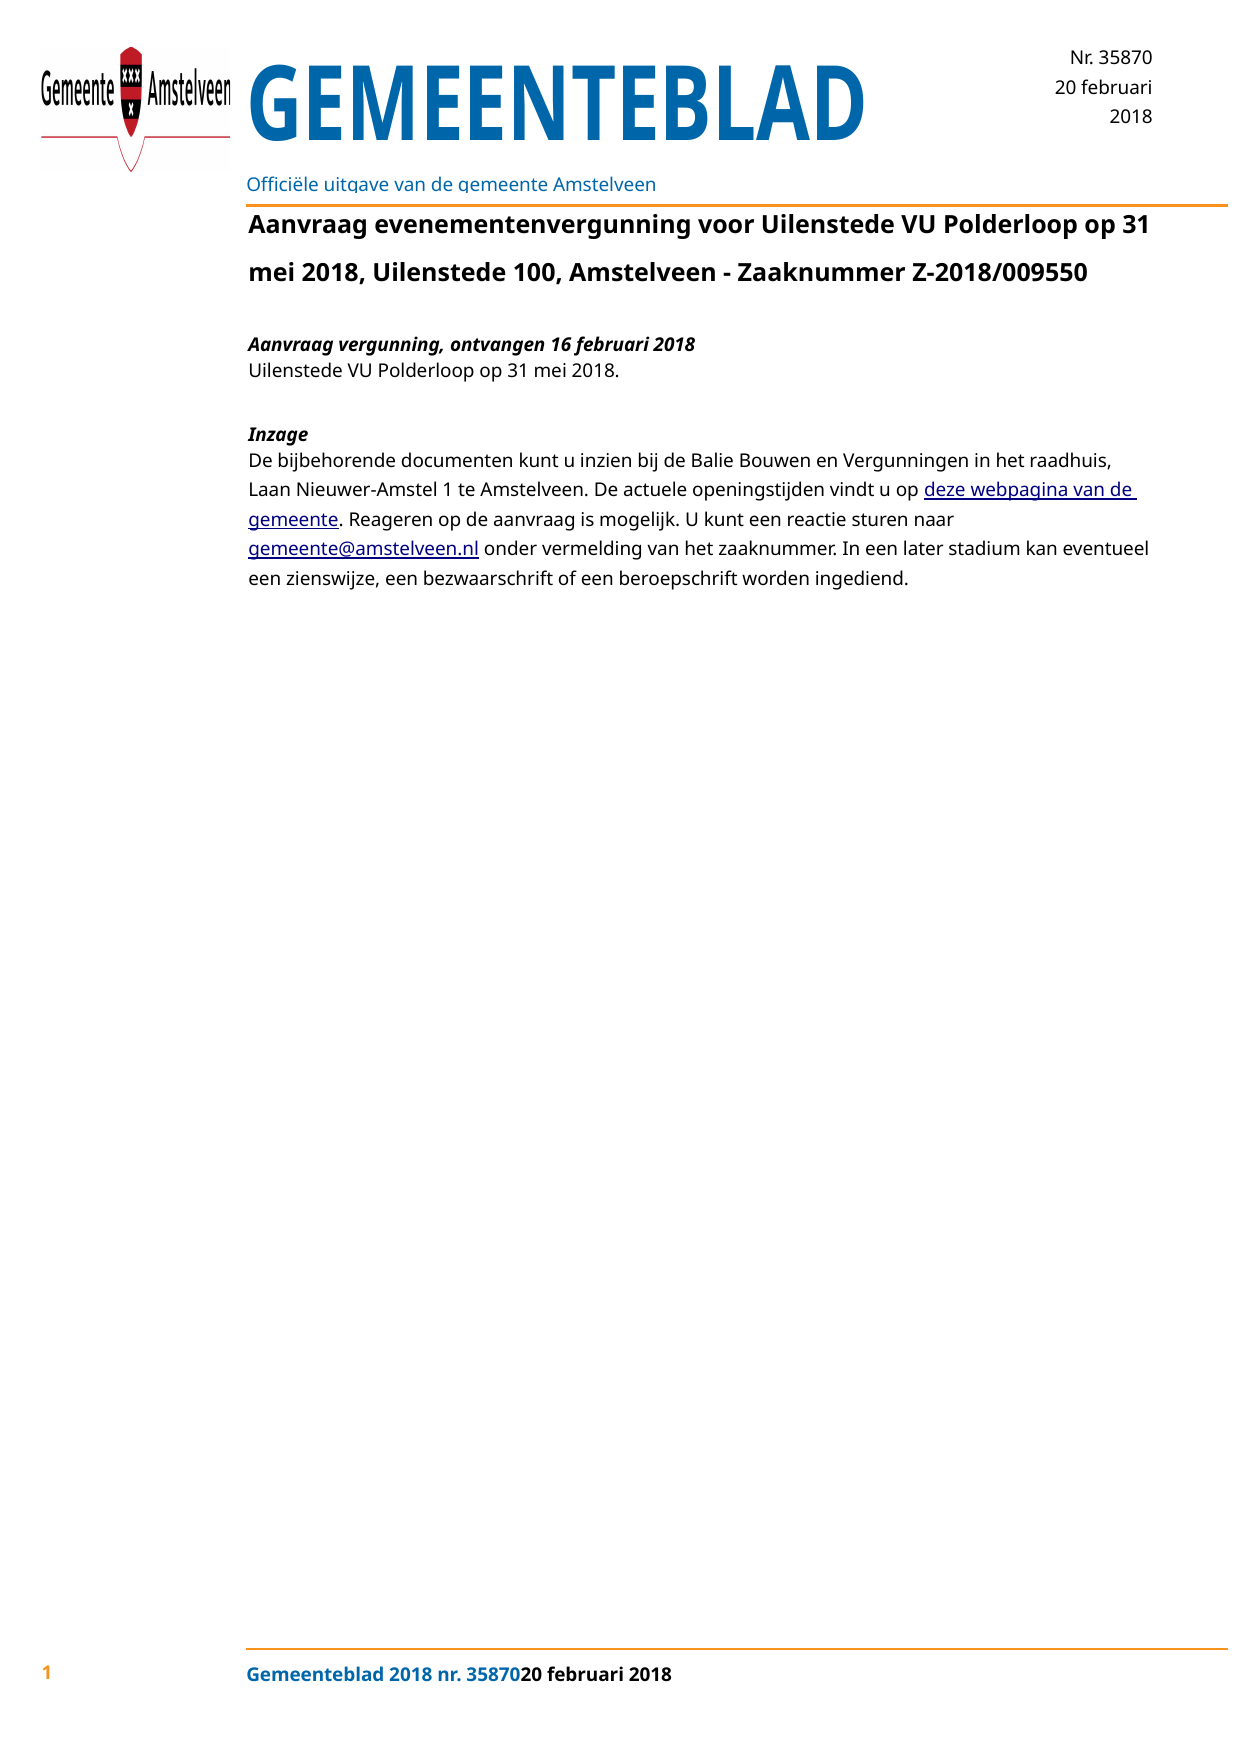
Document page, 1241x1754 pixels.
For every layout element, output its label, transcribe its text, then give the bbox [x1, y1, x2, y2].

text Uilenstede VU Polderloop op 31 mei 2018. [248, 357, 1152, 383]
text Aanvraag vergunning, ontvangen 16 februari 2018 [248, 331, 1152, 357]
text De bijbehorende documenten kunt u inzien bij de Balie Bouwen en Vergunningen in het raadhuis, Laan Nieuwer-Amstel 1 te Amstelveen. De actuele openingstijden vindt u op deze webpagina van de gemeente. Reageren op de aanvraag is mogelijk. U kunt een reactie sturen naar gemeente@amstelveen.nl onder vermelding van het zaaknummer. In een later stadium kan eventueel een zienswijze, een bezwaarschrift of een beroepschrift worden ingediend. [248, 447, 1152, 591]
text Inzage [248, 421, 1152, 447]
picture [41, 47, 231, 172]
text Aanvraag evenementenvergunning voor Uilenstede VU Polderloop op 31 mei 2018, Uilenstede 100, Amstelveen - Zaaknummer Z-2018/009550 [248, 207, 1152, 288]
